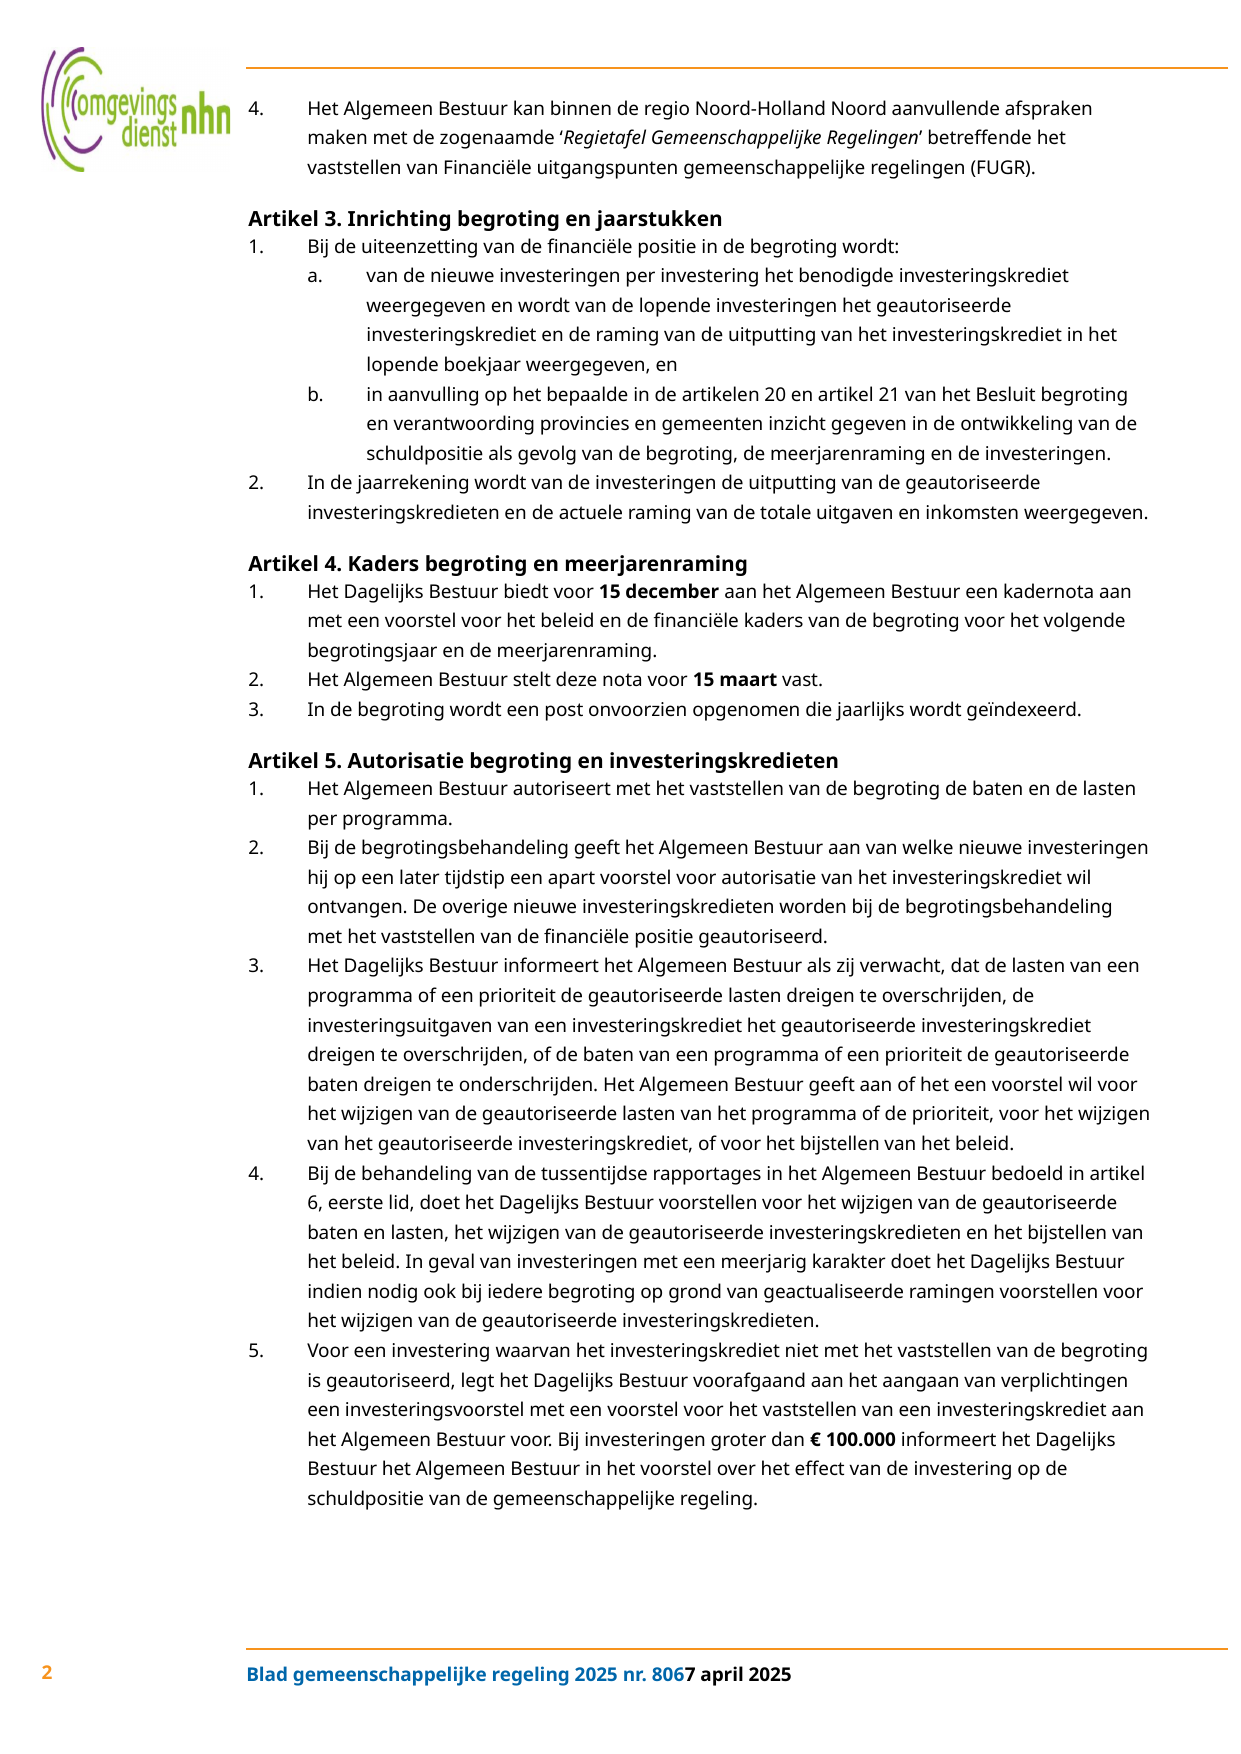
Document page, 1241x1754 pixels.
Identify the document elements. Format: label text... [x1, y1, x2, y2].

list in aanvulling op het bepaalde in de artikelen 20 en artikel 21 van het Besluit begroting en verantwoording provincies en gemeenten inzicht gegeven in de ontwikkeling van de schuldpositie als gevolg van de begroting, de meerjarenraming en de investeringen. [307, 381, 1152, 466]
list Bij de behandeling van de tussentijdse rapportages in het Algemeen Bestuur bedoeld in artikel 6, eerste lid, doet het Dagelijks Bestuur voorstellen voor het wijzigen van de geautoriseerde baten en lasten, het wijzigen van de geautoriseerde investeringskredieten en het bijstellen van het beleid. In geval van investeringen met een meerjarig karakter doet het Dagelijks Bestuur indien nodig ook bij iedere begroting op grond van geactualiseerde ramingen voorstellen voor het wijzigen van de geautoriseerde investeringskredieten. [248, 1160, 1152, 1333]
list van de nieuwe investeringen per investering het benodigde investeringskrediet weergegeven en wordt van de lopende investeringen het geautoriseerde investeringskrediet en de raming van de uitputting van het investeringskrediet in het lopende boekjaar weergegeven, en [307, 262, 1152, 377]
list Voor een investering waarvan het investeringskrediet niet met het vaststellen van de begroting is geautoriseerd, legt het Dagelijks Bestuur voorafgaand aan het aangaan van verplichtingen een investeringsvoorstel met een voorstel voor het vaststellen van een investeringskrediet aan het Algemeen Bestuur voor. Bij investeringen groter dan € 100.000 informeert het Dagelijks Bestuur het Algemeen Bestuur in het voorstel over het effect van de investering op de schuldpositie van de gemeenschappelijke regeling. [248, 1337, 1152, 1511]
list In de begroting wordt een post onvoorzien opgenomen die jaarlijks wordt geïndexeerd. [248, 696, 1152, 722]
text Artikel 4. Kaders begroting en meerjarenraming [248, 549, 1152, 578]
list Het Algemeen Bestuur kan binnen de regio Noord-Holland Noord aanvullende afspraken maken met de zogenaamde ‘Regietafel Gemeenschappelijke Regelingen’ betreffende het vaststellen van Financiële uitgangspunten gemeenschappelijke regelingen (FUGR). [248, 95, 1152, 180]
list Het Dagelijks Bestuur biedt voor 15 december aan het Algemeen Bestuur een kadernota aan met een voorstel voor het beleid en de financiële kaders van de begroting voor het volgende begrotingsjaar en de meerjarenraming. [248, 578, 1152, 663]
list Het Algemeen Bestuur autoriseert met het vaststellen van de begroting de baten en de lasten per programma. [248, 775, 1152, 830]
list Het Dagelijks Bestuur informeert het Algemeen Bestuur als zij verwacht, dat de lasten van een programma of een prioriteit de geautoriseerde lasten dreigen te overschrijden, de investeringsuitgaven van een investeringskrediet het geautoriseerde investeringskrediet dreigen te overschrijden, of de baten van een programma of een prioriteit de geautoriseerde baten dreigen te onderschrijden. Het Algemeen Bestuur geeft aan of het een voorstel wil voor het wijzigen van de geautoriseerde lasten van het programma of de prioriteit, voor het wijzigen van het geautoriseerde investeringskrediet, of voor het bijstellen van het beleid. [248, 953, 1152, 1156]
list Het Algemeen Bestuur stelt deze nota voor 15 maart vast. [248, 667, 1152, 692]
list In de jaarrekening wordt van de investeringen de uitputting van de geautoriseerde investeringskredieten en de actuele raming van de totale uitgaven en inkomsten weergegeven. [248, 469, 1152, 525]
list Bij de uiteenzetting van de financiële positie in de begroting wordt: [248, 233, 1152, 258]
list Bij de begrotingsbehandeling geeft het Algemeen Bestuur aan van welke nieuwe investeringen hij op een later tijdstip een apart voorstel voor autorisatie van het investeringskrediet wil ontvangen. De overige nieuwe investeringskredieten worden bij de begrotingsbehandeling met het vaststellen van de financiële positie geautoriseerd. [248, 834, 1152, 949]
text Artikel 5. Autorisatie begroting en investeringskredieten [248, 747, 1152, 775]
text Artikel 3. Inrichting begroting en jaarstukken [248, 204, 1152, 233]
picture [41, 47, 231, 172]
